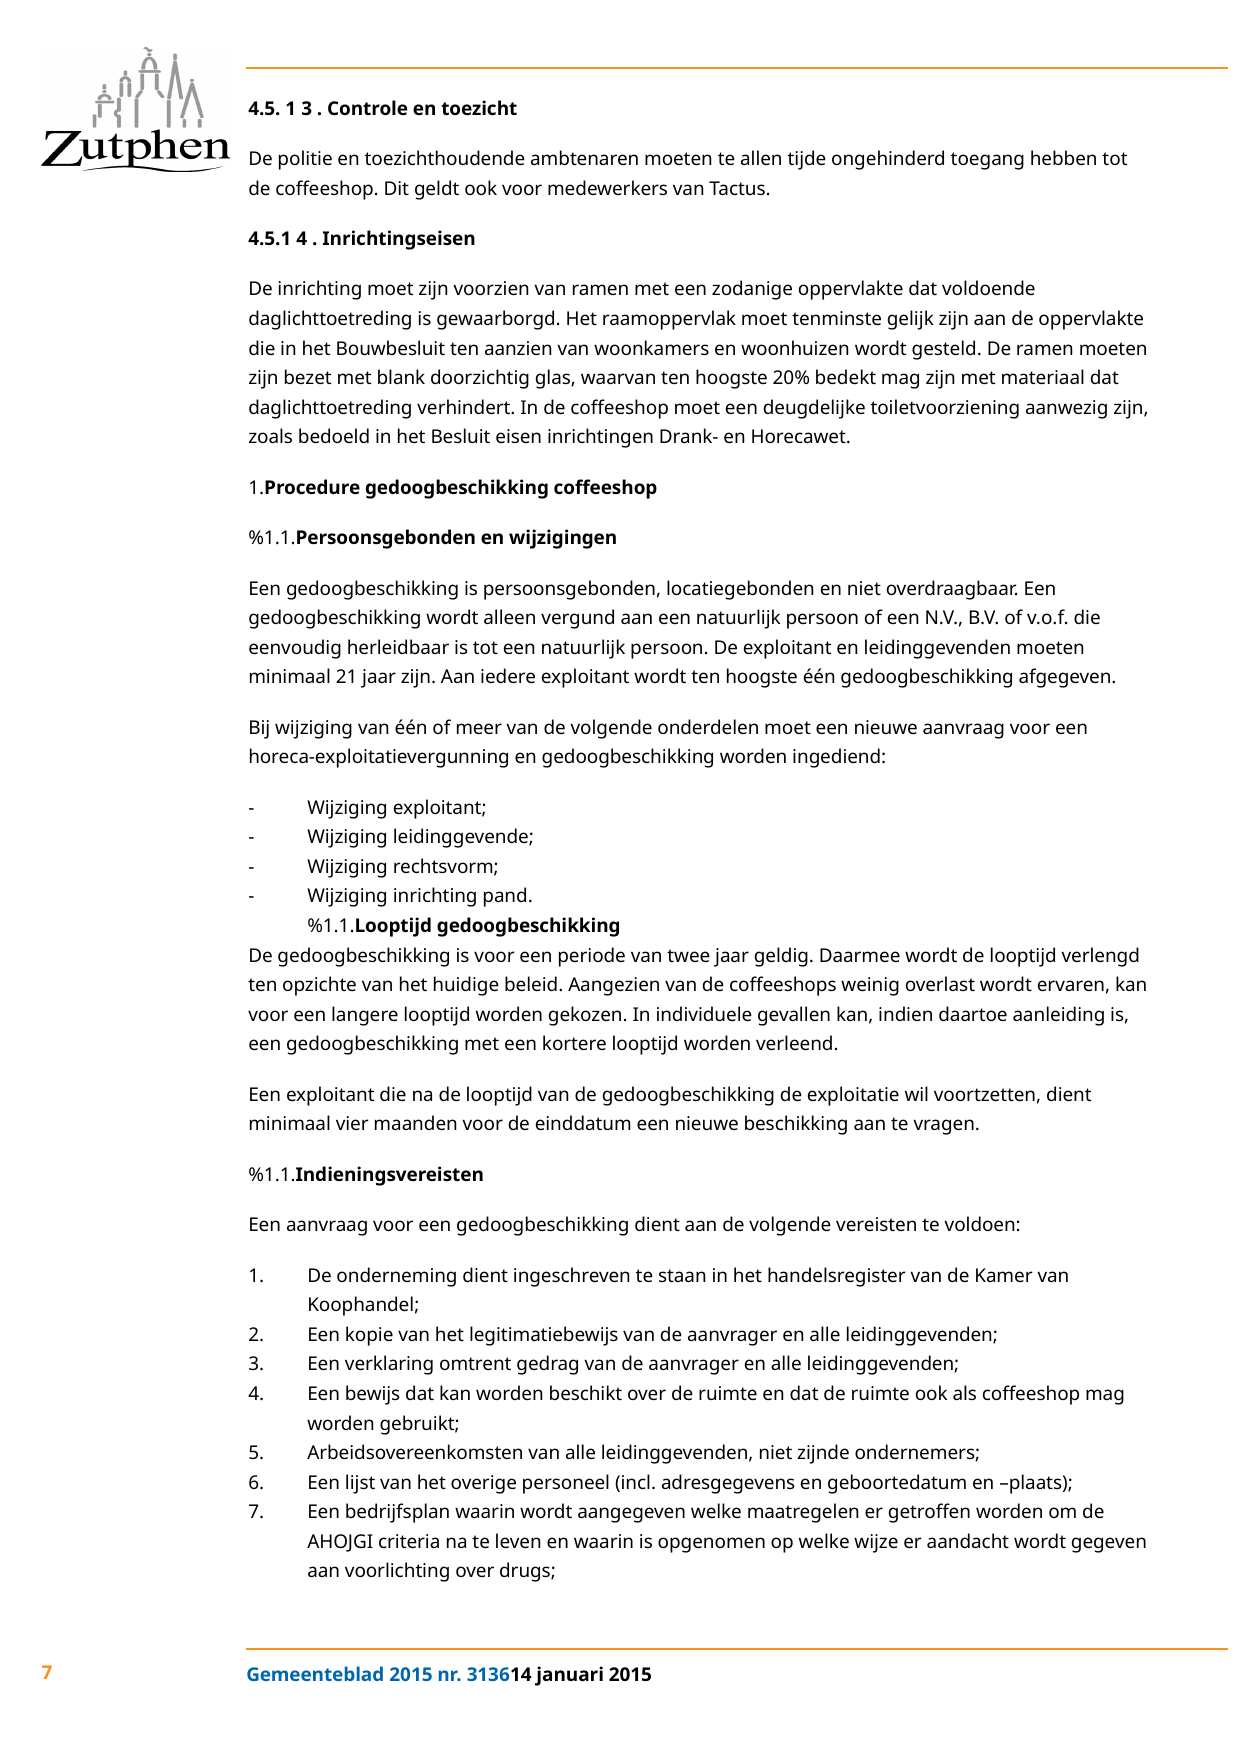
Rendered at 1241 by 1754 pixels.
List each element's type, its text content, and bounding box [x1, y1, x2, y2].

text 4.5. 1 3 . Controle en toezicht [248, 95, 1152, 121]
list Wijziging leidinggevende; [248, 823, 1152, 849]
list Wijziging exploitant; [248, 794, 1152, 820]
list %1.1.Looptijd gedoogbeschikking [248, 912, 1152, 938]
list Een bewijs dat kan worden beschikt over de ruimte en dat de ruimte ook als coffeeshop mag worden gebruikt; [248, 1380, 1152, 1436]
text %1.1.Indieningsvereisten [248, 1161, 1152, 1187]
list De onderneming dient ingeschreven te staan in het handelsregister van de Kamer van Koophandel; [248, 1262, 1152, 1317]
text 1.Procedure gedoogbeschikking coffeeshop [248, 474, 1152, 500]
text Een exploitant die na de looptijd van de gedoogbeschikking de exploitatie wil voortzetten, dient minimaal vier maanden voor de einddatum een nieuwe beschikking aan te vragen. [248, 1081, 1152, 1136]
list Wijziging inrichting pand. [248, 883, 1152, 908]
list Wijziging rechtsvorm; [248, 853, 1152, 879]
picture [41, 47, 231, 172]
text Een aanvraag voor een gedoogbeschikking dient aan de volgende vereisten te voldoen: [248, 1211, 1152, 1237]
text De politie en toezichthoudende ambtenaren moeten te allen tijde ongehinderd toegang hebben tot de coffeeshop. Dit geldt ook voor medewerkers van Tactus. [248, 145, 1152, 201]
text 4.5.1 4 . Inrichtingseisen [248, 225, 1152, 251]
text Een gedoogbeschikking is persoonsgebonden, locatiegebonden en niet overdraagbaar. Een gedoogbeschikking wordt alleen vergund aan een natuurlijk persoon of een N.V., B.V. of v.o.f. die eenvoudig herleidbaar is tot een natuurlijk persoon. De exploitant en leidinggevenden moeten minimaal 21 jaar zijn. Aan iedere exploitant wordt ten hoogste één gedoogbeschikking afgegeven. [248, 575, 1152, 689]
text Bij wijziging van één of meer van de volgende onderdelen moet een nieuwe aanvraag voor een horeca-exploitatievergunning en gedoogbeschikking worden ingediend: [248, 714, 1152, 769]
list Een lijst van het overige personeel (incl. adresgegevens en geboortedatum en –plaats); [248, 1469, 1152, 1495]
text De inrichting moet zijn voorzien van ramen met een zodanige oppervlakte dat voldoende daglichttoetreding is gewaarborgd. Het raamoppervlak moet tenminste gelijk zijn aan de oppervlakte die in het Bouwbesluit ten aanzien van woonkamers en woonhuizen wordt gesteld. De ramen moeten zijn bezet met blank doorzichtig glas, waarvan ten hoogste 20% bedekt mag zijn met materiaal dat daglichttoetreding verhindert. In de coffeeshop moet een deugdelijke toiletvoorziening aanwezig zijn, zoals bedoeld in het Besluit eisen inrichtingen Drank- en Horecawet. [248, 276, 1152, 449]
text De gedoogbeschikking is voor een periode van twee jaar geldig. Daarmee wordt de looptijd verlengd ten opzichte van het huidige beleid. Aangezien van de coffeeshops weinig overlast wordt ervaren, kan voor een langere looptijd worden gekozen. In individuele gevallen kan, indien daartoe aanleiding is, een gedoogbeschikking met een kortere looptijd worden verleend. [248, 942, 1152, 1056]
list Een kopie van het legitimatiebewijs van de aanvrager en alle leidinggevenden; [248, 1321, 1152, 1347]
list Arbeidsovereenkomsten van alle leidinggevenden, niet zijnde ondernemers; [248, 1439, 1152, 1465]
list Een verklaring omtrent gedrag van de aanvrager en alle leidinggevenden; [248, 1351, 1152, 1376]
list Een bedrijfsplan waarin wordt aangegeven welke maatregelen er getroffen worden om de AHOJGI criteria na te leven en waarin is opgenomen op welke wijze er aandacht wordt gegeven aan voorlichting over drugs; [248, 1498, 1152, 1583]
text %1.1.Persoonsgebonden en wijzigingen [248, 524, 1152, 550]
